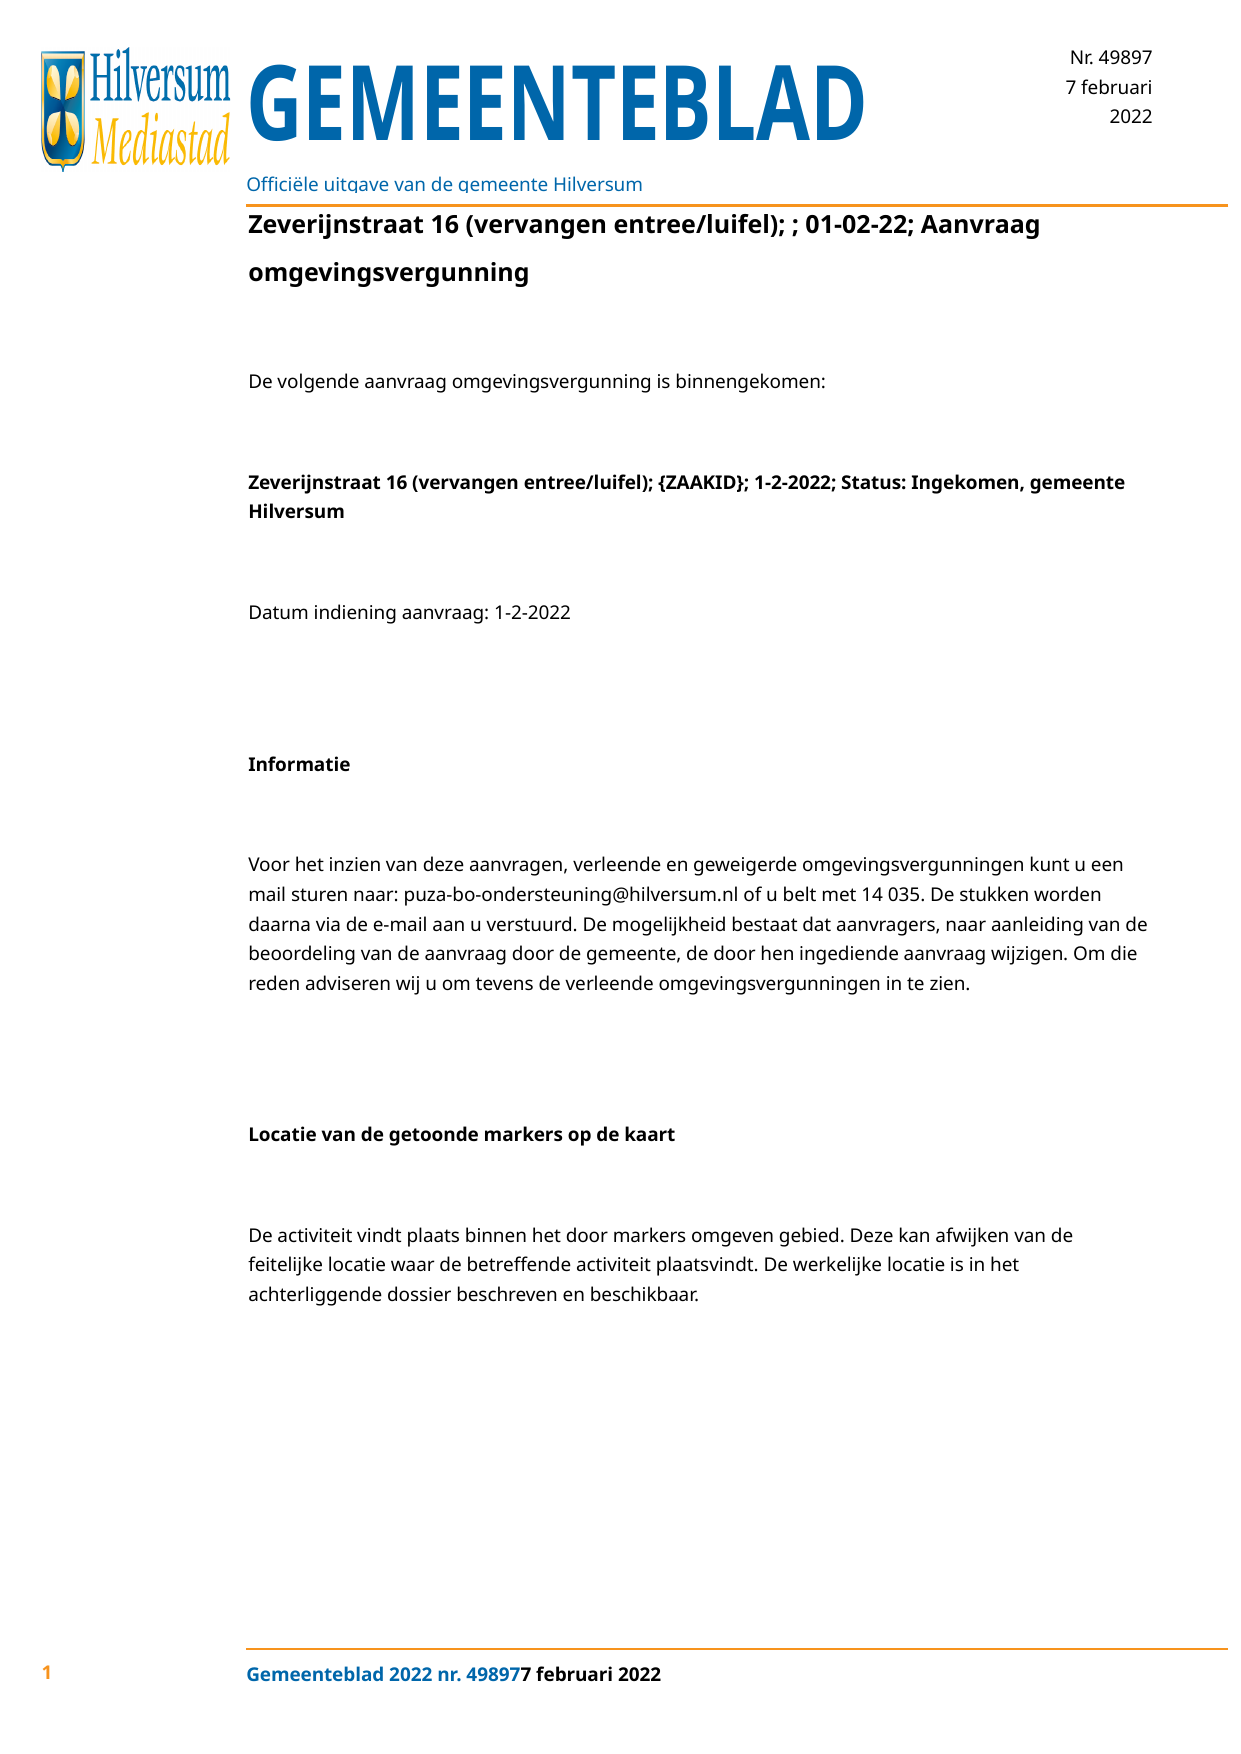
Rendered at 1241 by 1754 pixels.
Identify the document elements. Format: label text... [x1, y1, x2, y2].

text Locatie van de getoonde markers op de kaart [248, 1121, 1152, 1147]
text De volgende aanvraag omgevingsvergunning is binnengekomen: [248, 368, 1152, 394]
text Zeverijnstraat 16 (vervangen entree/luifel); {ZAAKID}; 1-2-2022; Status: Ingekomen, gemeente Hilversum [248, 469, 1152, 524]
text Voor het inzien van deze aanvragen, verleende en geweigerde omgevingsvergunningen kunt u een mail sturen naar: puza-bo-ondersteuning@hilversum.nl of u belt met 14 035. De stukken worden daarna via de e-mail aan u verstuurd. De mogelijkheid bestaat dat aanvragers, naar aanleiding van de beoordeling van de aanvraag door de gemeente, de door hen ingediende aanvraag wijzigen. Om die reden adviseren wij u om tevens de verleende omgevingsvergunningen in te zien. [248, 852, 1152, 996]
text Zeverijnstraat 16 (vervangen entree/luifel); ; 01-02-22; Aanvraag omgevingsvergunning [248, 207, 1152, 288]
text Datum indiening aanvraag: 1-2-2022 [248, 599, 1152, 625]
picture [41, 47, 231, 172]
text Informatie [248, 751, 1152, 777]
text De activiteit vindt plaats binnen het door markers omgeven gebied. Deze kan afwijken van de feitelijke locatie waar de betreffende activiteit plaatsvindt. De werkelijke locatie is in het achterliggende dossier beschreven en beschikbaar. [248, 1222, 1152, 1307]
